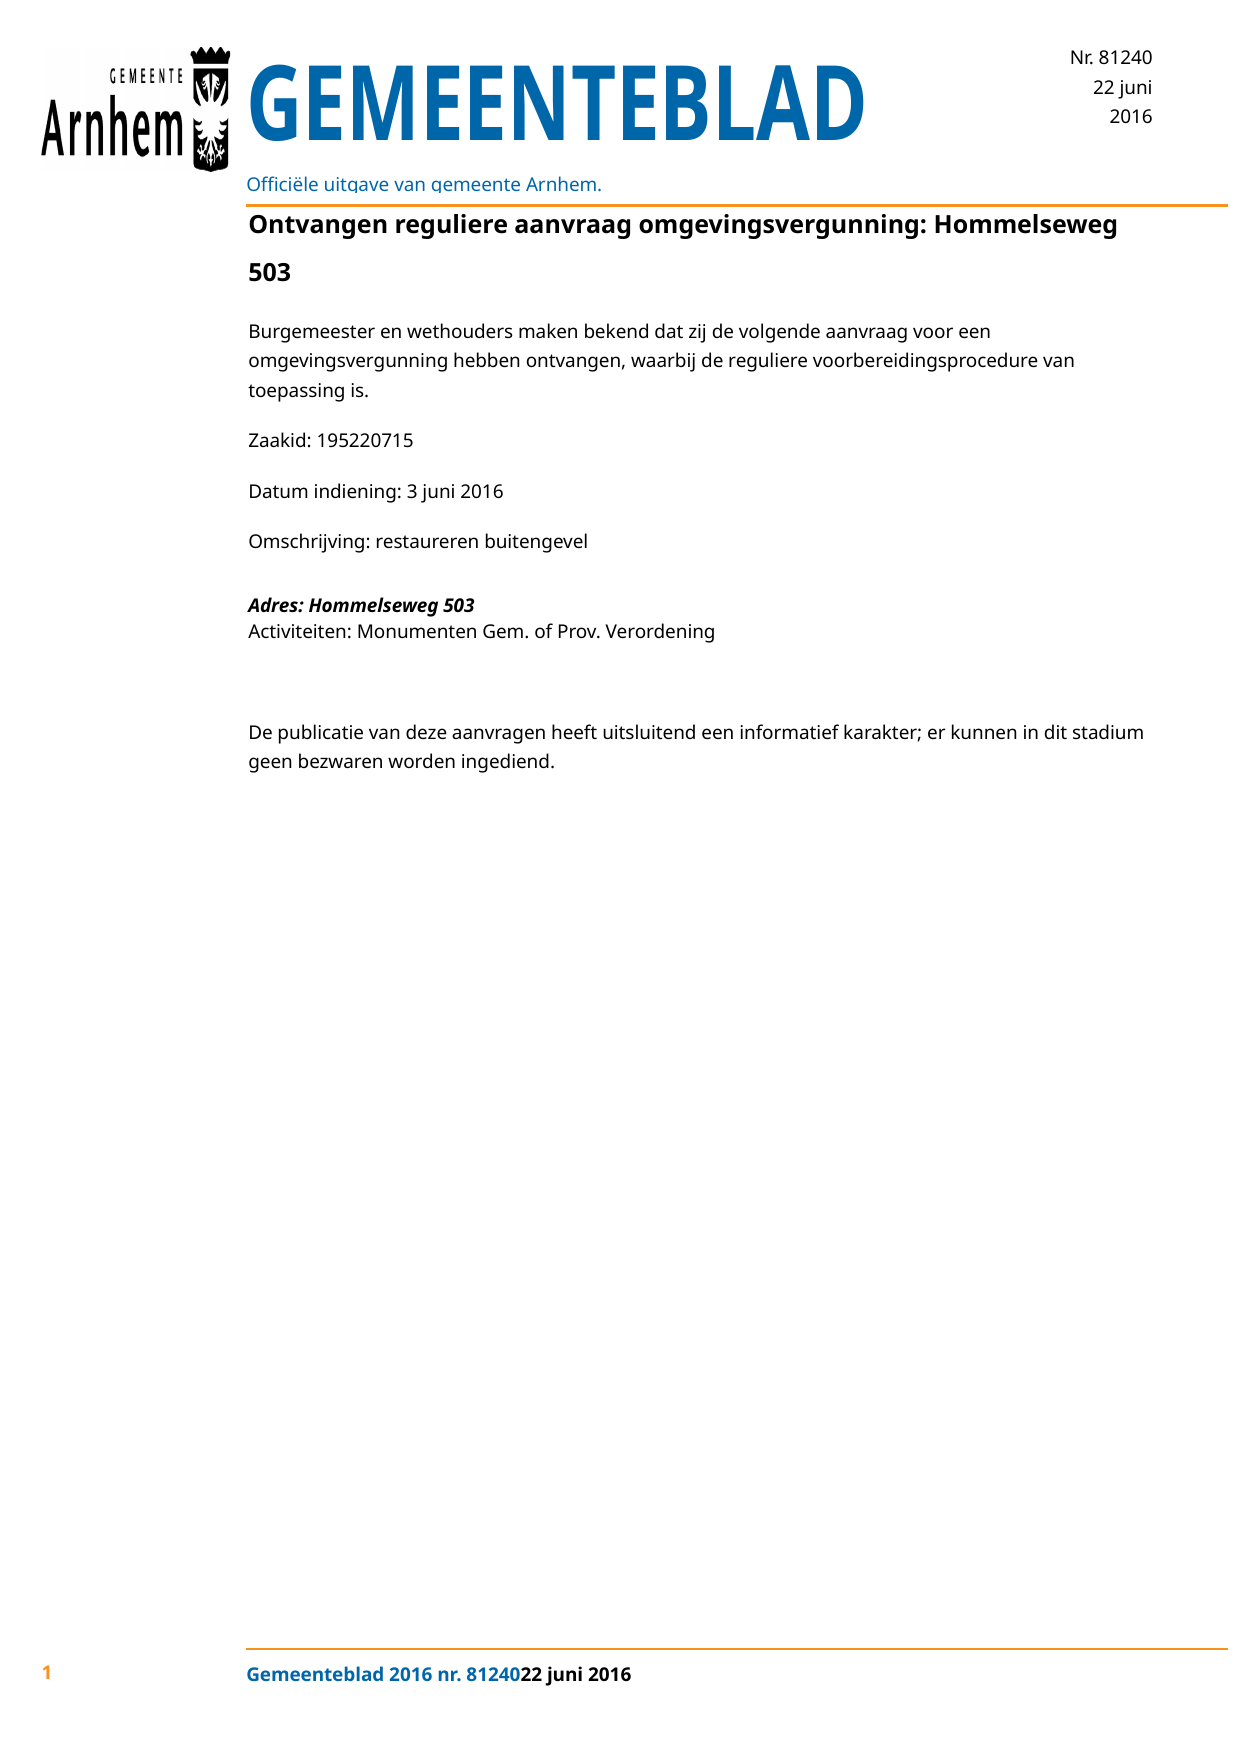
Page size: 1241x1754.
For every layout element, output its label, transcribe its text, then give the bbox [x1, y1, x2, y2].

picture [41, 47, 231, 172]
text Activiteiten: Monumenten Gem. of Prov. Verordening [248, 618, 1152, 644]
text Datum indiening: 3 juni 2016 [248, 478, 1152, 504]
text Burgemeester en wethouders maken bekend dat zij de volgende aanvraag voor een omgevingsvergunning hebben ontvangen, waarbij de reguliere voorbereidingsprocedure van toepassing is. [248, 318, 1152, 403]
text De publicatie van deze aanvragen heeft uitsluitend een informatief karakter; er kunnen in dit stadium geen bezwaren worden ingediend. [248, 719, 1152, 774]
text Omschrijving: restaureren buitengevel [248, 528, 1152, 554]
text Adres: Hommelseweg 503 [248, 592, 1152, 618]
text Zaakid: 195220715 [248, 427, 1152, 453]
text Ontvangen reguliere aanvraag omgevingsvergunning: Hommelseweg 503 [248, 207, 1152, 288]
